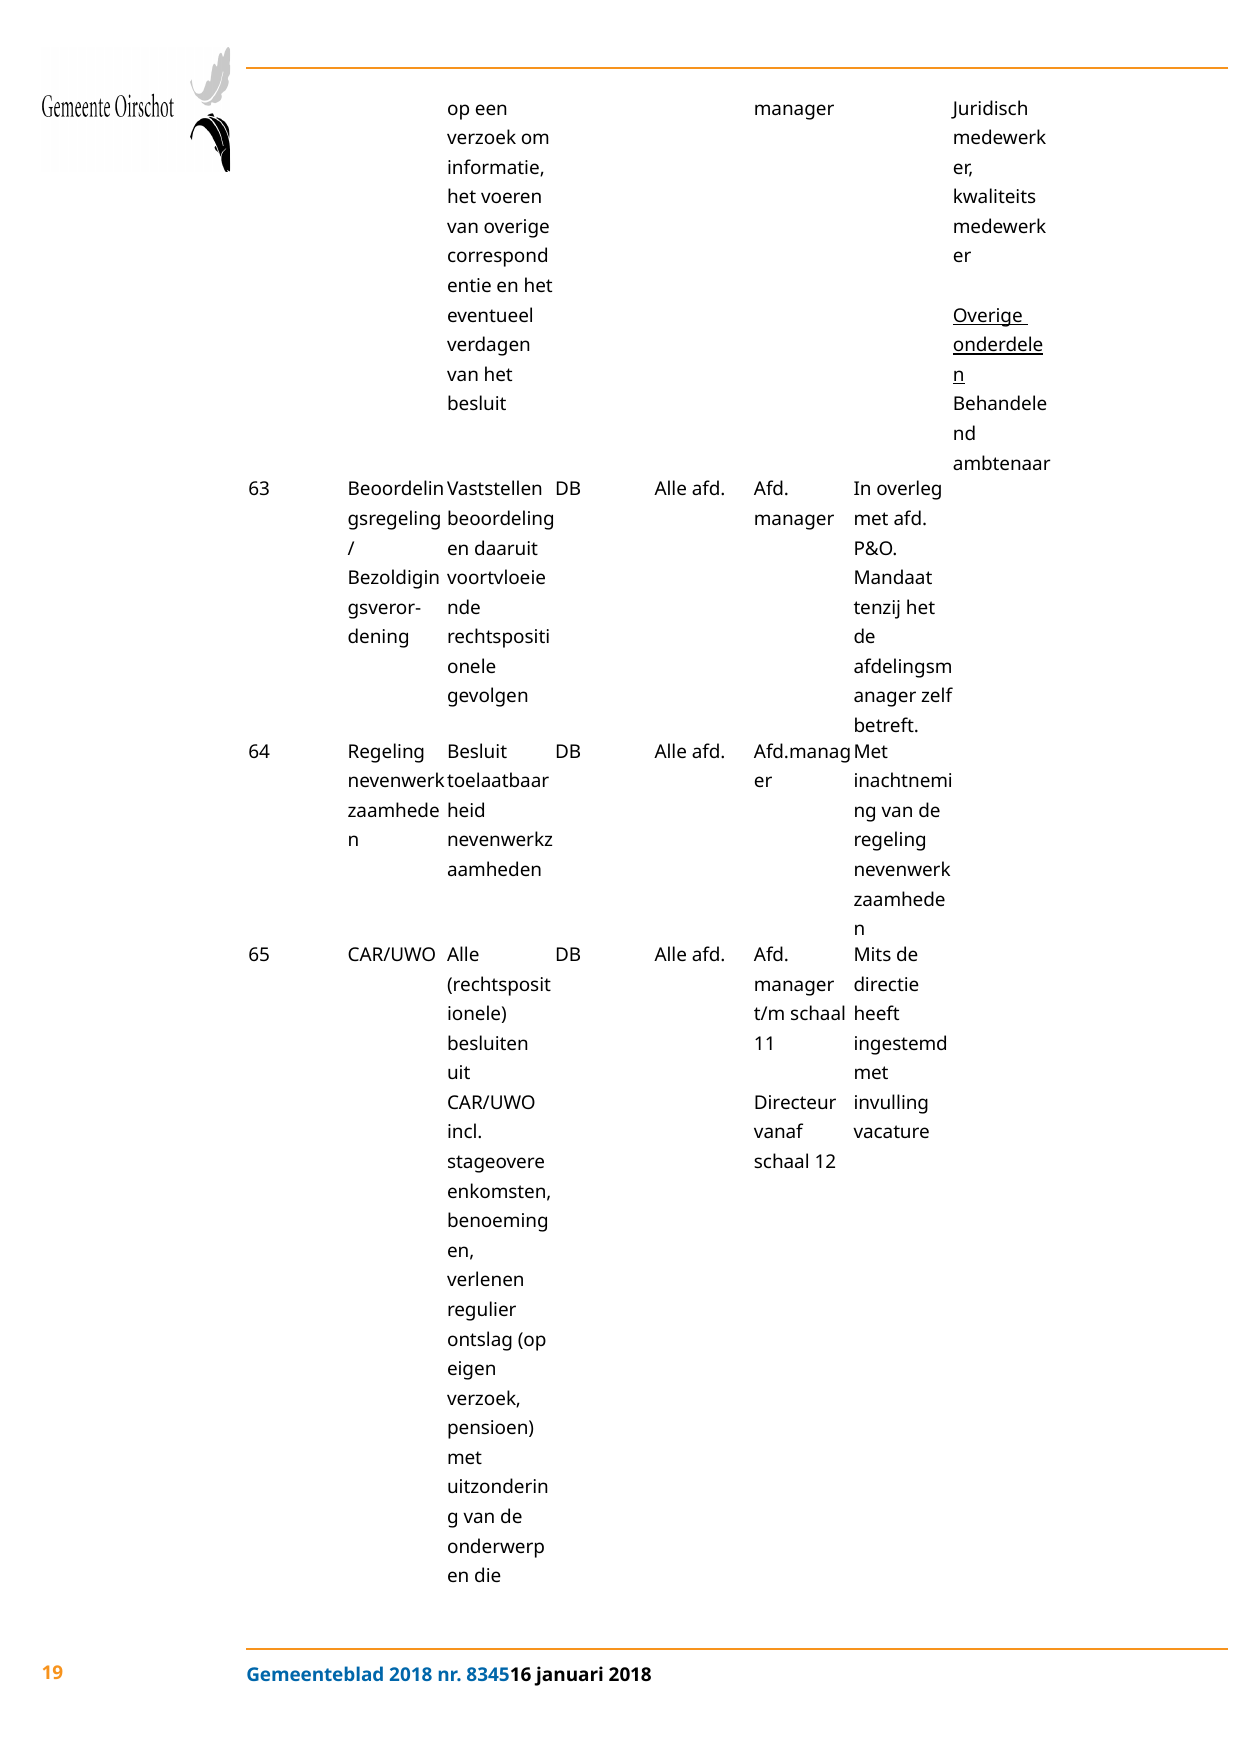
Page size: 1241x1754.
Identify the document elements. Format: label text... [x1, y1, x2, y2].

table_cell In overleg met afd. P&O. Mandaat tenzij het de afdelingsmanager zelf betreft. [853, 476, 953, 738]
table_cell Met inachtneming van de regeling nevenwerkzaamheden [853, 738, 953, 941]
table_cell CAR/UWO [348, 941, 447, 1588]
table_cell [348, 95, 447, 476]
table_cell DB [555, 476, 654, 738]
table_cell Afd.manager [754, 738, 853, 941]
table_cell 64 [248, 738, 347, 941]
table_cell Besluit toelaatbaarheid nevenwerkzaamheden [447, 738, 555, 941]
table_cell Alle afd. [654, 738, 754, 941]
table_cell [1052, 95, 1152, 476]
table_cell DB [555, 738, 654, 941]
table_cell Juridisch medewerker, kwaliteitsmedewerker Overige onderdelen Behandelend ambtenaar [953, 95, 1052, 476]
table_cell 63 [248, 476, 347, 738]
table_cell Regeling nevenwerkzaamheden [348, 738, 447, 941]
table_cell DB [555, 941, 654, 1588]
table_cell Vaststellen beoordeling en daaruit voortvloeiende rechtspositionele gevolgen [447, 476, 555, 738]
table_cell Mits de directie heeft ingestemd met invulling vacature [853, 941, 953, 1588]
table_cell [953, 941, 1052, 1588]
picture [41, 47, 231, 172]
table_cell [555, 95, 654, 476]
table_cell [1052, 476, 1152, 738]
table_cell [248, 95, 347, 476]
table_cell [853, 95, 953, 476]
table_cell [953, 738, 1052, 941]
table_cell Alle afd. [654, 941, 754, 1588]
table_cell [1052, 738, 1152, 941]
table_cell op een verzoek om informatie, het voeren van overige correspondentie en het eventueel verdagen van het besluit [447, 95, 555, 476]
table_cell Alle (rechtspositionele) besluiten uit CAR/UWO incl. stageovereenkomsten, benoemingen, verlenen regulier ontslag (op eigen verzoek, pensioen) met uitzondering van de onderwerpen die [447, 941, 555, 1588]
table_cell [654, 95, 754, 476]
table_cell [953, 476, 1052, 738]
table_cell Beoordelingsregeling/ Bezoldigingsveror-dening [348, 476, 447, 738]
table_cell [1052, 941, 1152, 1588]
table_cell Afd. manager [754, 476, 853, 738]
table_cell Afd. manager t/m schaal 11 Directeur vanaf schaal 12 [754, 941, 853, 1588]
table_cell Alle afd. [654, 476, 754, 738]
table_cell manager [754, 95, 853, 476]
table_cell 65 [248, 941, 347, 1588]
